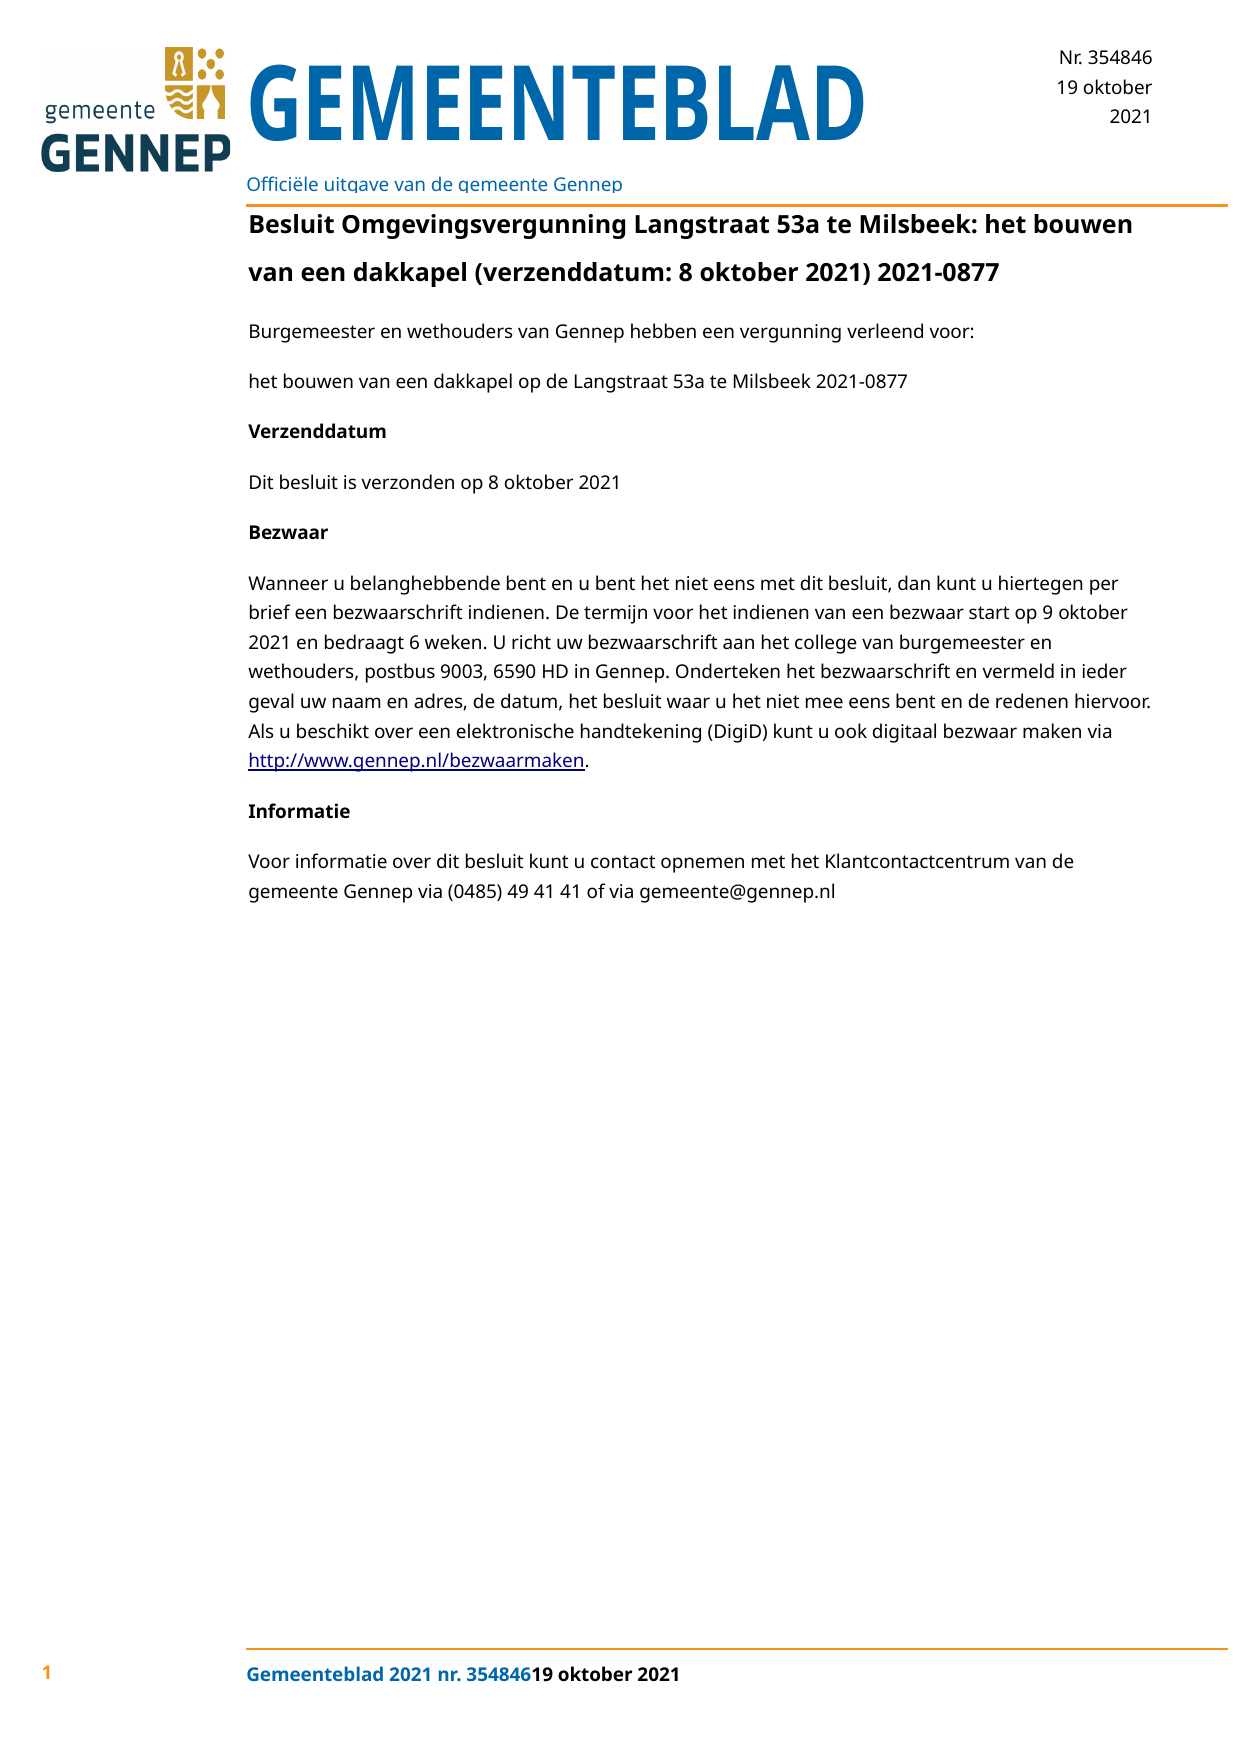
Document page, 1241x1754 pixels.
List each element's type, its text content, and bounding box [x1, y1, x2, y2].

text Bezwaar [248, 519, 1152, 545]
text Informatie [248, 798, 1152, 824]
text het bouwen van een dakkapel op de Langstraat 53a te Milsbeek 2021-0877 [248, 368, 1152, 394]
text Verzenddatum [248, 419, 1152, 444]
picture [41, 47, 231, 172]
text Besluit Omgevingsvergunning Langstraat 53a te Milsbeek: het bouwen van een dakkapel (verzenddatum: 8 oktober 2021) 2021-0877 [248, 207, 1152, 288]
text Burgemeester en wethouders van Gennep hebben een vergunning verleend voor: [248, 318, 1152, 344]
text Voor informatie over dit besluit kunt u contact opnemen met het Klantcontactcentrum van de gemeente Gennep via (0485) 49 41 41 of via gemeente@gennep.nl [248, 848, 1152, 904]
text Wanneer u belanghebbende bent en u bent het niet eens met dit besluit, dan kunt u hiertegen per brief een bezwaarschrift indienen. De termijn voor het indienen van een bezwaar start op 9 oktober 2021 en bedraagt 6 weken. U richt uw bezwaarschrift aan het college van burgemeester en wethouders, postbus 9003, 6590 HD in Gennep. Onderteken het bezwaarschrift en vermeld in ieder geval uw naam en adres, de datum, het besluit waar u het niet mee eens bent en de redenen hiervoor. Als u beschikt over een elektronische handtekening (DigiD) kunt u ook digitaal bezwaar maken via http://www.gennep.nl/bezwaarmaken. [248, 570, 1152, 773]
text Dit besluit is verzonden op 8 oktober 2021 [248, 469, 1152, 495]
